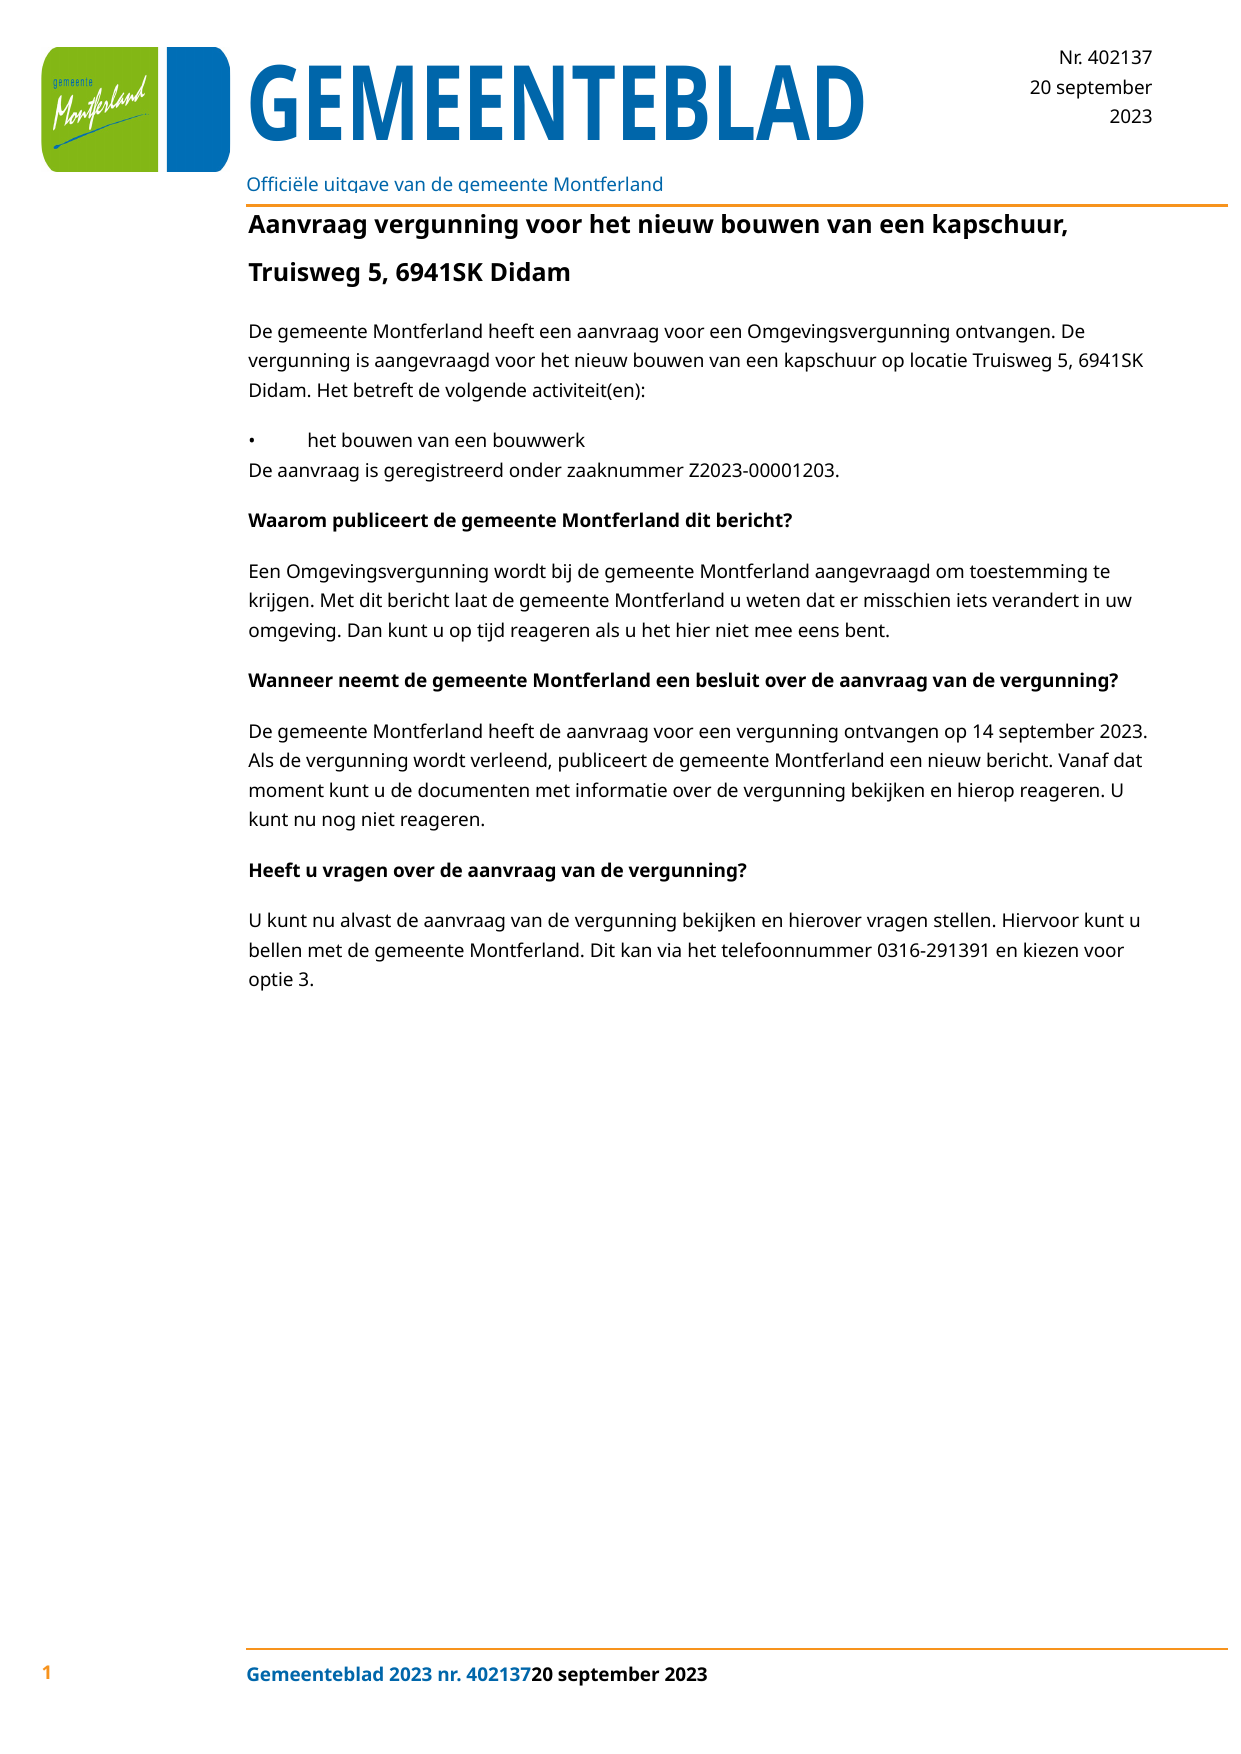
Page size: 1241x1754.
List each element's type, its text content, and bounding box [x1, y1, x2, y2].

text Heeft u vragen over de aanvraag van de vergunning? [248, 857, 1152, 883]
text Waarom publiceert de gemeente Montferland dit bericht? [248, 507, 1152, 533]
text De gemeente Montferland heeft de aanvraag voor een vergunning ontvangen op 14 september 2023. Als de vergunning wordt verleend, publiceert de gemeente Montferland een nieuw bericht. Vanaf dat moment kunt u de documenten met informatie over de vergunning bekijken en hierop reageren. U kunt nu nog niet reageren. [248, 718, 1152, 832]
text U kunt nu alvast de aanvraag van de vergunning bekijken en hierover vragen stellen. Hiervoor kunt u bellen met de gemeente Montferland. Dit kan via het telefoonnummer 0316-291391 en kiezen voor optie 3. [248, 907, 1152, 992]
list het bouwen van een bouwwerk [248, 427, 1152, 453]
text De gemeente Montferland heeft een aanvraag voor een Omgevingsvergunning ontvangen. De vergunning is aangevraagd voor het nieuw bouwen van een kapschuur op locatie Truisweg 5, 6941SK Didam. Het betreft de volgende activiteit(en): [248, 318, 1152, 403]
text Een Omgevingsvergunning wordt bij de gemeente Montferland aangevraagd om toestemming te krijgen. Met dit bericht laat de gemeente Montferland u weten dat er misschien iets verandert in uw omgeving. Dan kunt u op tijd reageren als u het hier niet mee eens bent. [248, 558, 1152, 643]
text Wanneer neemt de gemeente Montferland een besluit over de aanvraag van de vergunning? [248, 667, 1152, 693]
text Aanvraag vergunning voor het nieuw bouwen van een kapschuur, Truisweg 5, 6941SK Didam [248, 207, 1152, 288]
picture [41, 47, 231, 172]
text De aanvraag is geregistreerd onder zaaknummer Z2023-00001203. [248, 457, 1152, 483]
